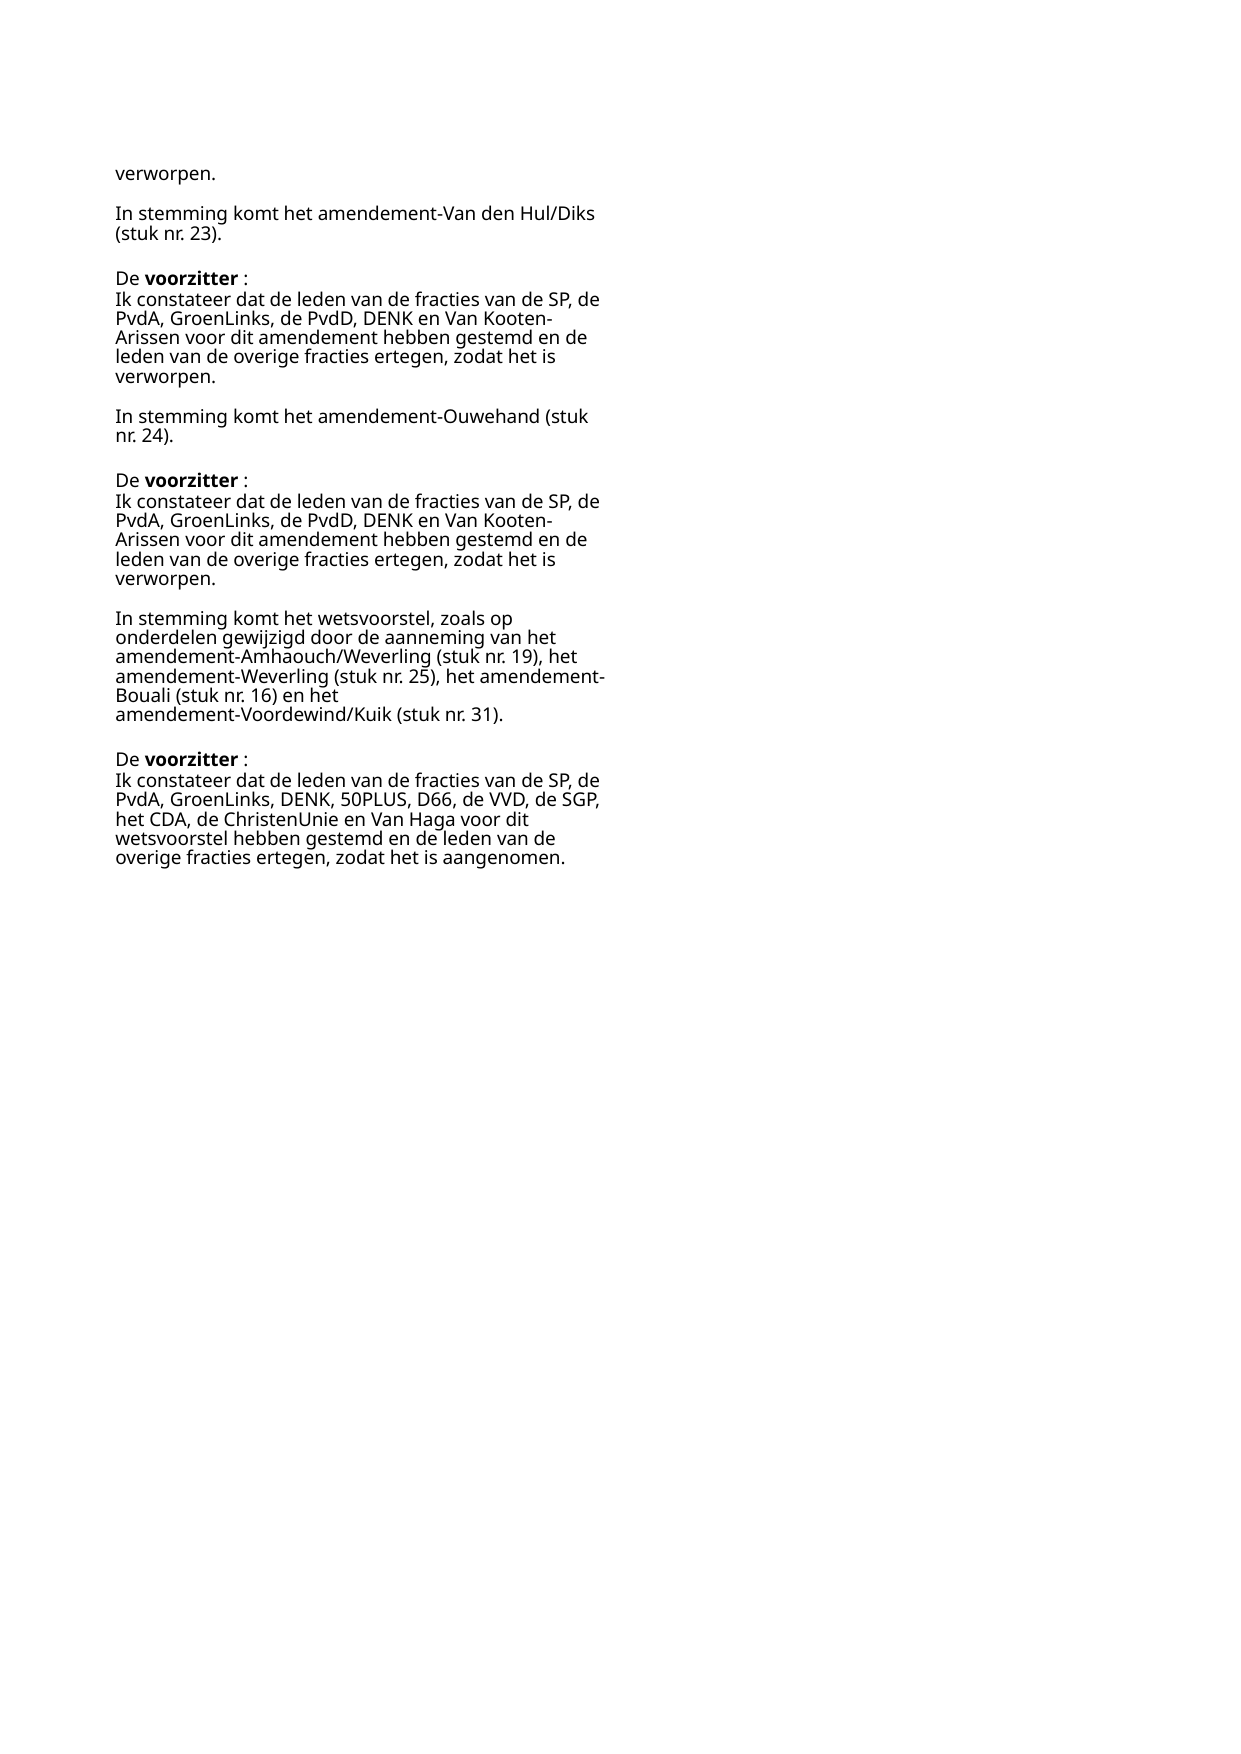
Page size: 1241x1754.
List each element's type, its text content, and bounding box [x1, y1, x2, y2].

text De voorzitter : [115, 265, 605, 291]
text De voorzitter : [115, 746, 605, 772]
text De voorzitter : [115, 467, 605, 493]
text Ik constateer dat de leden van de fracties van de SP, de PvdA, GroenLinks, de PvdD, DENK en Van Kooten-Arissen voor dit amendement hebben gestemd en de leden van de overige fracties ertegen, zodat het is verworpen. [115, 291, 605, 387]
text Ik constateer dat de leden van de fracties van de SP, de PvdA, GroenLinks, DENK, 50PLUS, D66, de VVD, de SGP, het CDA, de ChristenUnie en Van Haga voor dit wetsvoorstel hebben gestemd en de leden van de overige fracties ertegen, zodat het is aangenomen. [115, 772, 605, 868]
text In stemming komt het amendement-Ouwehand (stuk nr. 24). [115, 408, 605, 446]
text In stemming komt het amendement-Van den Hul/Diks (stuk nr. 23). [115, 205, 605, 244]
text verworpen. [115, 165, 605, 184]
text In stemming komt het wetsvoorstel, zoals op onderdelen gewijzigd door de aanneming van het amendement-Amhaouch/Weverling (stuk nr. 19), het amendement-Weverling (stuk nr. 25), het amendement-Bouali (stuk nr. 16) en het amendement-Voordewind/Kuik (stuk nr. 31). [115, 610, 605, 726]
text Ik constateer dat de leden van de fracties van de SP, de PvdA, GroenLinks, de PvdD, DENK en Van Kooten-Arissen voor dit amendement hebben gestemd en de leden van de overige fracties ertegen, zodat het is verworpen. [115, 493, 605, 589]
